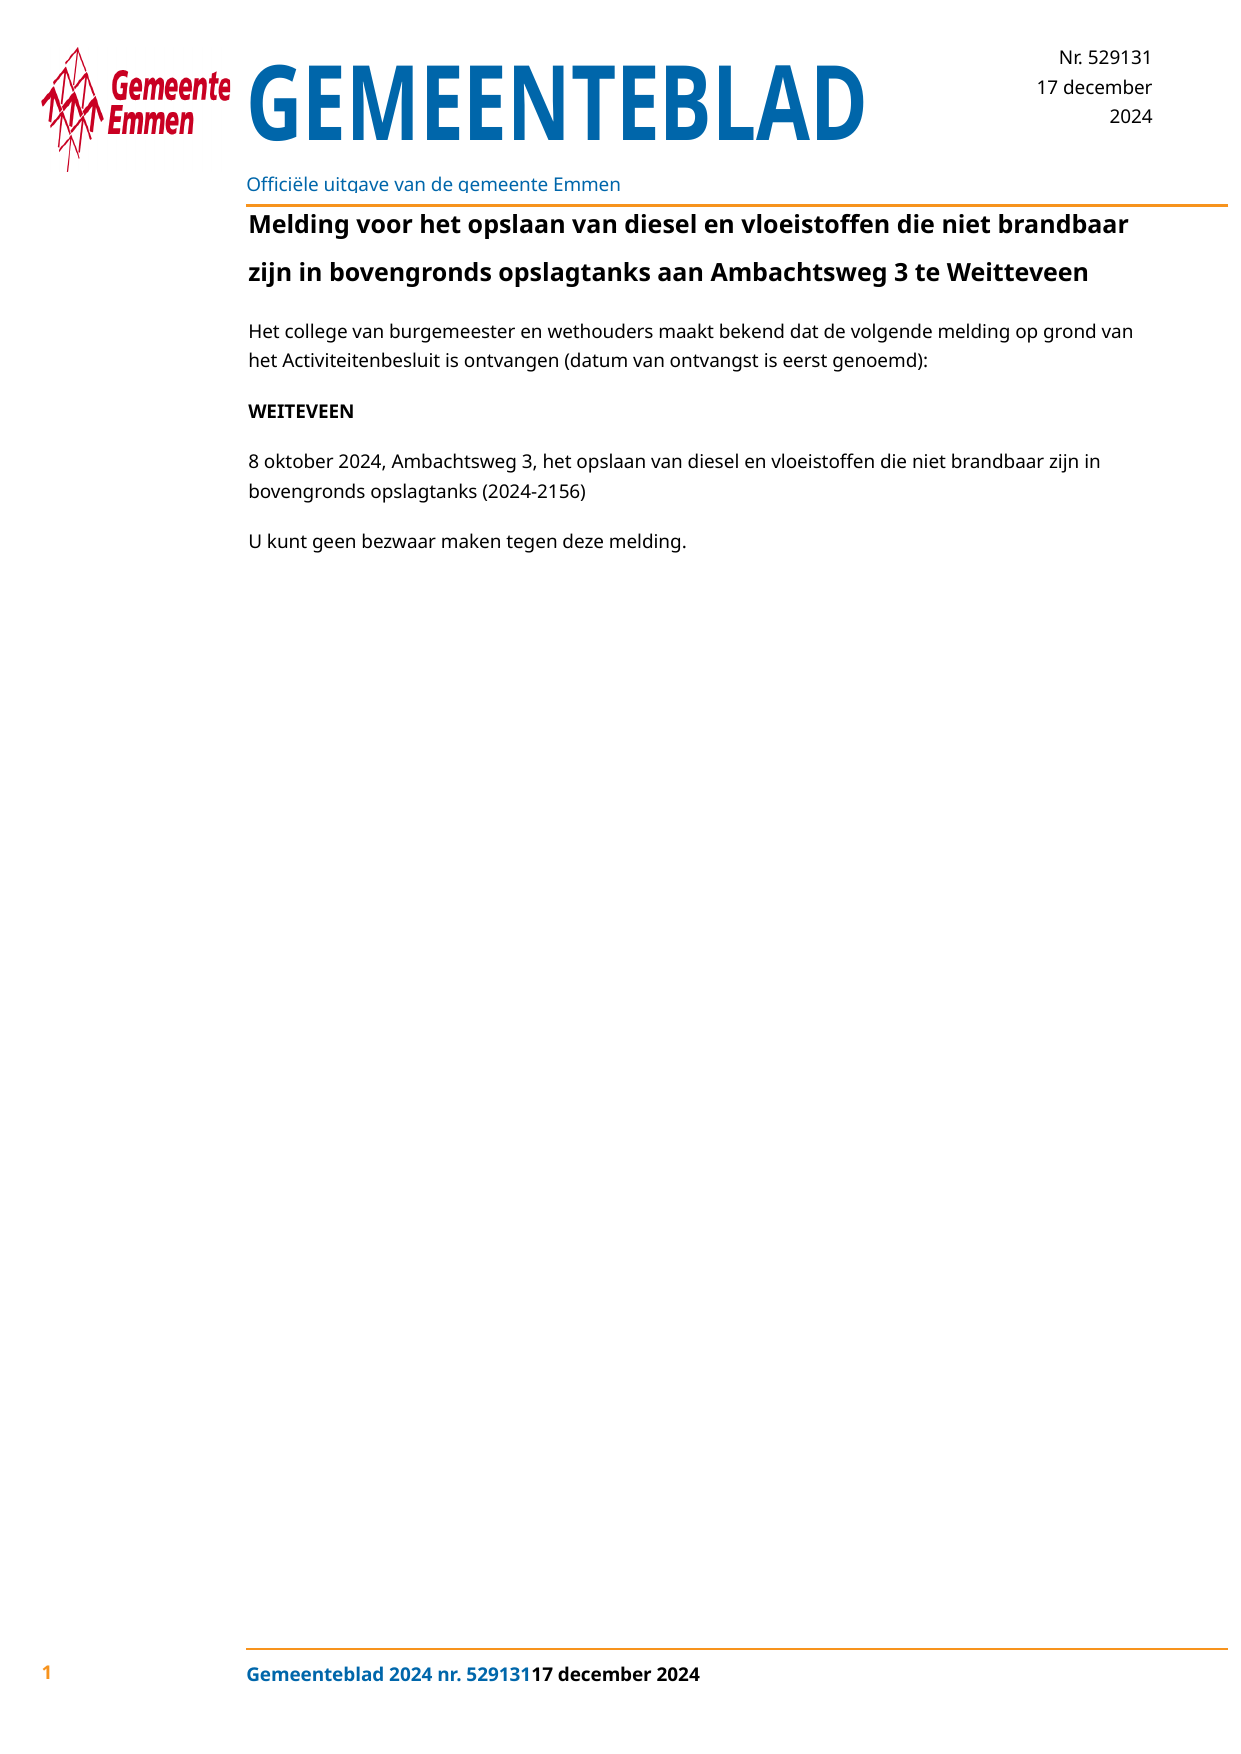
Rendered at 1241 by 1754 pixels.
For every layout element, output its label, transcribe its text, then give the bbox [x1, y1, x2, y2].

text U kunt geen bezwaar maken tegen deze melding. [248, 528, 1152, 554]
text Melding voor het opslaan van diesel en vloeistoffen die niet brandbaar zijn in bovengronds opslagtanks aan Ambachtsweg 3 te Weitteveen [248, 207, 1152, 288]
text Het college van burgemeester en wethouders maakt bekend dat de volgende melding op grond van het Activiteitenbesluit is ontvan­gen (datum van ontvangst is eerst genoemd): [248, 318, 1152, 373]
text 8 oktober 2024, Ambachtsweg 3, het opslaan van diesel en vloeistoffen die niet brandbaar zijn in bovengronds opslagtanks (2024-2156) [248, 448, 1152, 504]
text WEITEVEEN [248, 398, 1152, 424]
picture [41, 47, 231, 172]
